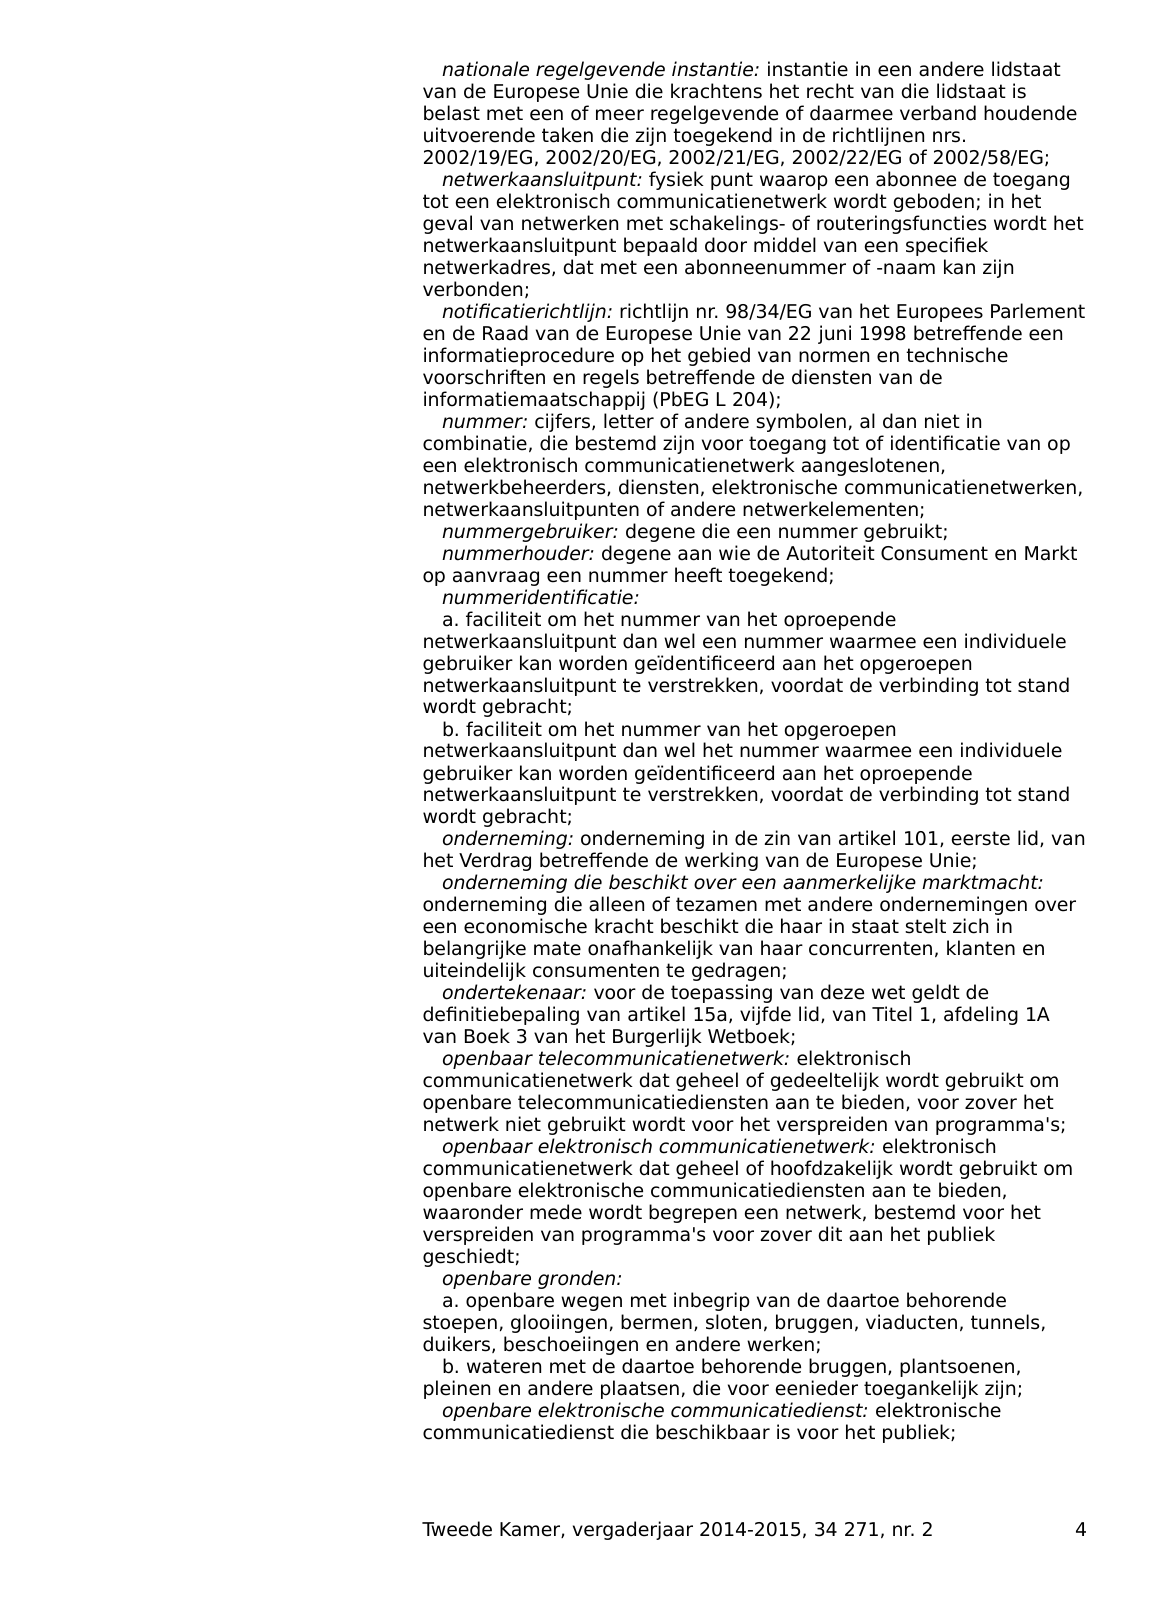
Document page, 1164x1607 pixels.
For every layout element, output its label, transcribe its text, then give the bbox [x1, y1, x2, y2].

text openbare gronden: [422, 1268, 1087, 1290]
text netwerkaansluitpunt: fysiek punt waarop een abonnee de toegang tot een elektronisch communicatienetwerk wordt geboden; in het geval van netwerken met schakelings- of routeringsfuncties wordt het netwerkaansluitpunt bepaald door middel van een specifiek netwerkadres, dat met een abonneenummer of -naam kan zijn verbonden; [422, 169, 1087, 301]
text openbaar telecommunicatienetwerk: elektronisch communicatienetwerk dat geheel of gedeeltelijk wordt gebruikt om openbare telecommunicatiediensten aan te bieden, voor zover het netwerk niet gebruikt wordt voor het verspreiden van programma's; [422, 1048, 1087, 1136]
text openbaar elektronisch communicatienetwerk: elektronisch communicatienetwerk dat geheel of hoofdzakelijk wordt gebruikt om openbare elektronische communicatiediensten aan te bieden, waaronder mede wordt begrepen een netwerk, bestemd voor het verspreiden van programma's voor zover dit aan het publiek geschiedt; [422, 1136, 1087, 1268]
text a. faciliteit om het nummer van het oproepende netwerkaansluitpunt dan wel een nummer waarmee een individuele gebruiker kan worden geïdentificeerd aan het opgeroepen netwerkaansluitpunt te verstrekken, voordat de verbinding tot stand wordt gebracht; [422, 608, 1087, 718]
text nummerhouder: degene aan wie de Autoriteit Consument en Markt op aanvraag een nummer heeft toegekend; [422, 543, 1087, 587]
text onderneming die beschikt over een aanmerkelijke marktmacht: onderneming die alleen of tezamen met andere ondernemingen over een economische kracht beschikt die haar in staat stelt zich in belangrijke mate onafhankelijk van haar concurrenten, klanten en uiteindelijk consumenten te gedragen; [422, 872, 1087, 982]
text a. openbare wegen met inbegrip van de daartoe behorende stoepen, glooiingen, bermen, sloten, bruggen, viaducten, tunnels, duikers, beschoeiingen en andere werken; [422, 1290, 1087, 1356]
text ondertekenaar: voor de toepassing van deze wet geldt de definitiebepaling van artikel 15a, vijfde lid, van Titel 1, afdeling 1A van Boek 3 van het Burgerlijk Wetboek; [422, 982, 1087, 1048]
text openbare elektronische communicatiedienst: elektronische communicatiedienst die beschikbaar is voor het publiek; [422, 1400, 1087, 1444]
text nummer: cijfers, letter of andere symbolen, al dan niet in combinatie, die bestemd zijn voor toegang tot of identificatie van op een elektronisch communicatienetwerk aangeslotenen, netwerkbeheerders, diensten, elektronische communicatienetwerken, netwerkaansluitpunten of andere netwerkelementen; [422, 411, 1087, 521]
text nummergebruiker: degene die een nummer gebruikt; [422, 521, 1087, 543]
text nummeridentificatie: [422, 587, 1087, 608]
text nationale regelgevende instantie: instantie in een andere lidstaat van de Europese Unie die krachtens het recht van die lidstaat is belast met een of meer regelgevende of daarmee verband houdende uitvoerende taken die zijn toegekend in de richtlijnen nrs. 2002/19/EG, 2002/20/EG, 2002/21/EG, 2002/22/EG of 2002/58/EG; [422, 59, 1087, 169]
text b. wateren met de daartoe behorende bruggen, plantsoenen, pleinen en andere plaatsen, die voor eenieder toegankelijk zijn; [422, 1356, 1087, 1400]
text onderneming: onderneming in de zin van artikel 101, eerste lid, van het Verdrag betreffende de werking van de Europese Unie; [422, 828, 1087, 872]
text b. faciliteit om het nummer van het opgeroepen netwerkaansluitpunt dan wel het nummer waarmee een individuele gebruiker kan worden geïdentificeerd aan het oproepende netwerkaansluitpunt te verstrekken, voordat de verbinding tot stand wordt gebracht; [422, 718, 1087, 828]
text notificatierichtlijn: richtlijn nr. 98/34/EG van het Europees Parlement en de Raad van de Europese Unie van 22 juni 1998 betreffende een informatieprocedure op het gebied van normen en technische voorschriften en regels betreffende de diensten van de informatiemaatschappij (PbEG L 204); [422, 301, 1087, 411]
